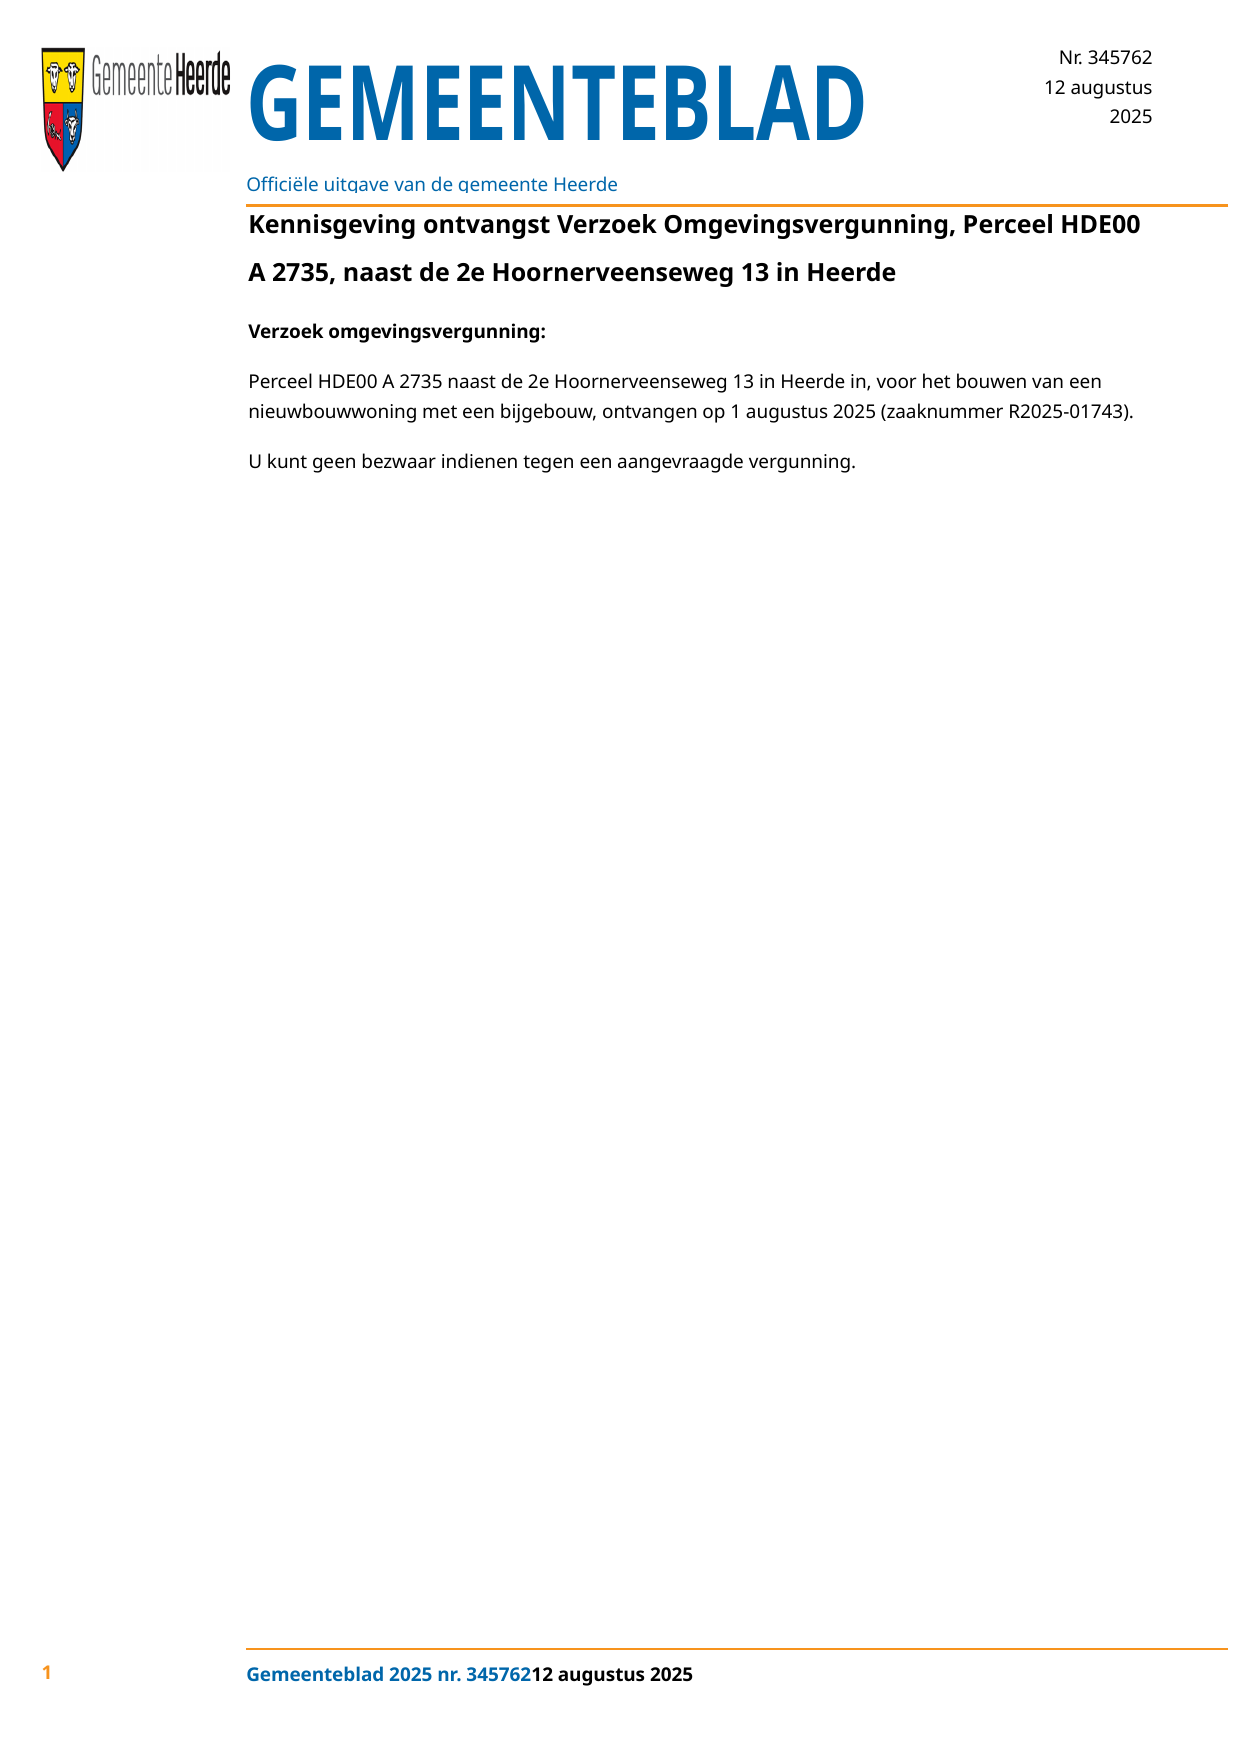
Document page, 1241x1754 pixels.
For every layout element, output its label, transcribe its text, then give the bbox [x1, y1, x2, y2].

picture [41, 47, 231, 172]
text U kunt geen bezwaar indienen tegen een aangevraagde vergunning. [248, 448, 1152, 474]
text Kennisgeving ontvangst Verzoek Omgevingsvergunning, Perceel HDE00 A 2735, naast de 2e Hoornerveenseweg 13 in Heerde [248, 207, 1152, 288]
text Verzoek omgevingsvergunning: [248, 318, 1152, 344]
text Perceel HDE00 A 2735 naast de 2e Hoornerveenseweg 13 in Heerde in, voor het bouwen van een nieuwbouwwoning met een bijgebouw, ontvangen op 1 augustus 2025 (zaaknummer R2025-01743). [248, 368, 1152, 424]
